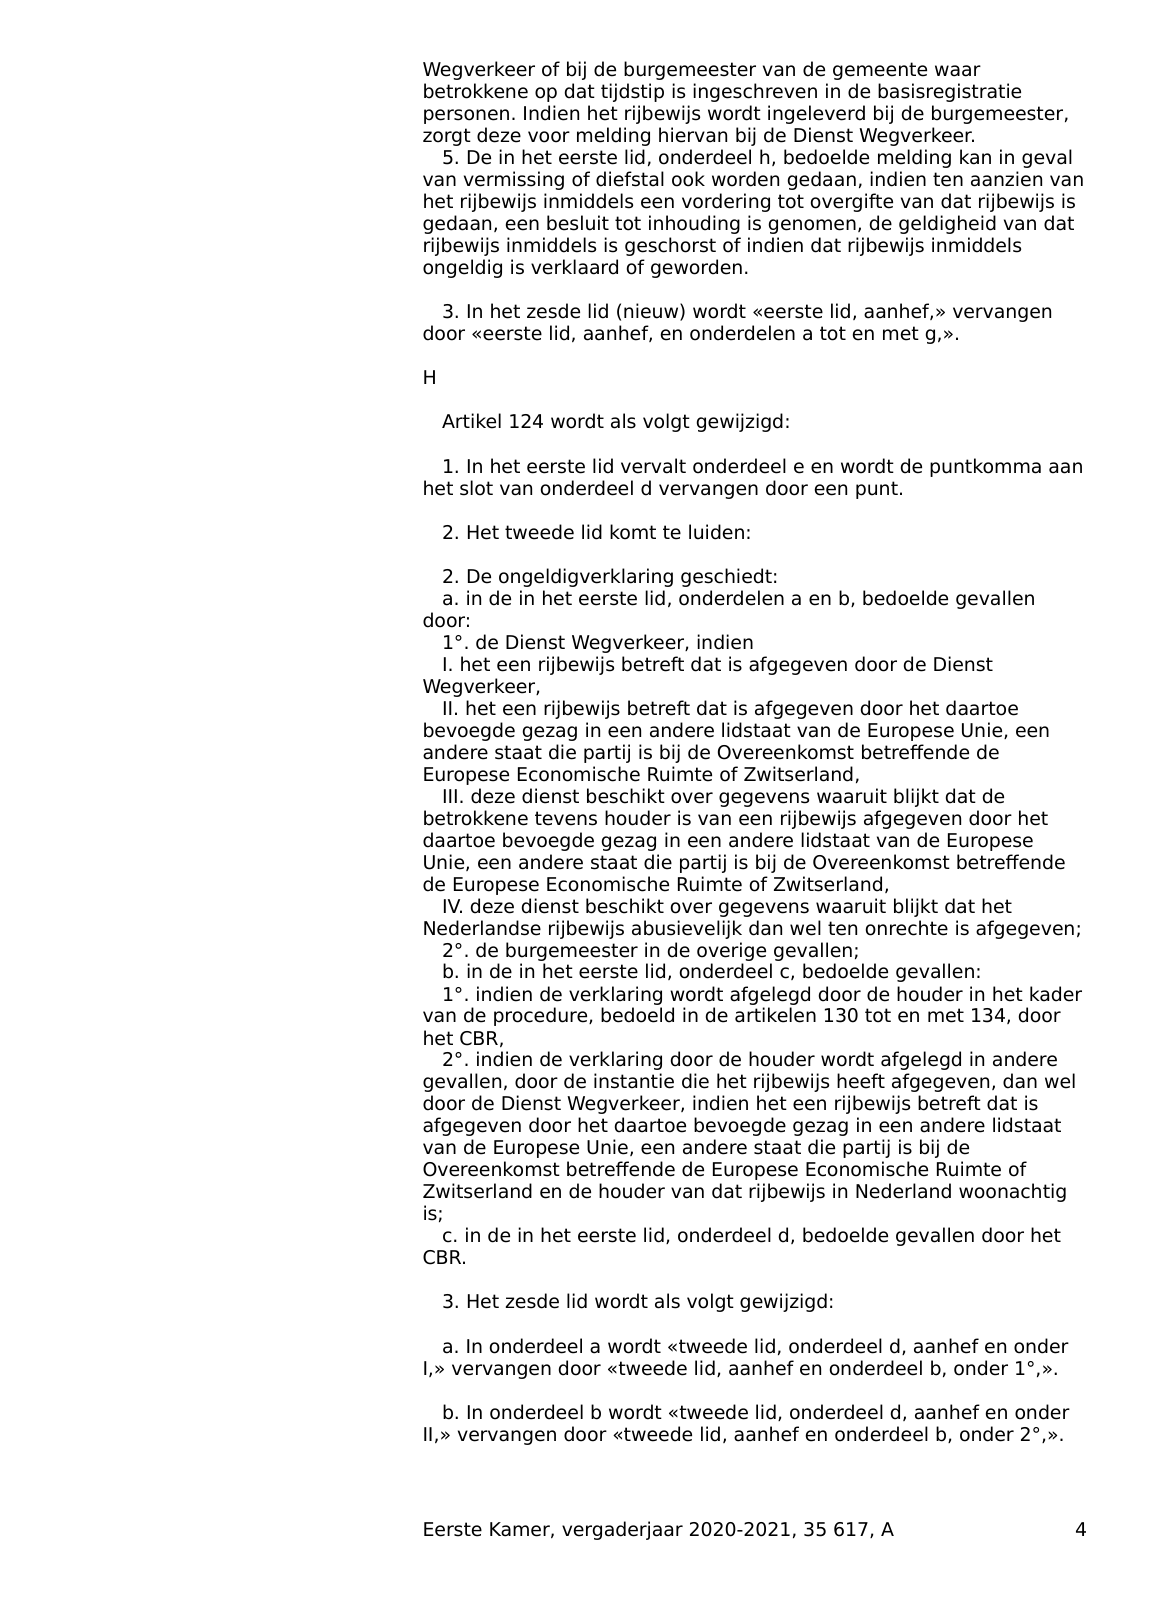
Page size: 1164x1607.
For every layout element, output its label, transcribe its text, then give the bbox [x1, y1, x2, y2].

text 3. Het zesde lid wordt als volgt gewijzigd: [422, 1291, 1087, 1313]
text a. in de in het eerste lid, onderdelen a en b, bedoelde gevallen door: [422, 588, 1087, 632]
text 2. Het tweede lid komt te luiden: [422, 522, 1087, 544]
text Wegverkeer of bij de burgemeester van de gemeente waar betrokkene op dat tijdstip is ingeschreven in de basisregistratie personen. Indien het rijbewijs wordt ingeleverd bij de burgemeester, zorgt deze voor melding hiervan bij de Dienst Wegverkeer. [422, 59, 1087, 147]
text 5. De in het eerste lid, onderdeel h, bedoelde melding kan in geval van vermissing of diefstal ook worden gedaan, indien ten aanzien van het rijbewijs inmiddels een vordering tot overgifte van dat rijbewijs is gedaan, een besluit tot inhouding is genomen, de geldigheid van dat rijbewijs inmiddels is geschorst of indien dat rijbewijs inmiddels ongeldig is verklaard of geworden. [422, 147, 1087, 279]
text I. het een rijbewijs betreft dat is afgegeven door de Dienst Wegverkeer, [422, 654, 1087, 698]
text 3. In het zesde lid (nieuw) wordt «eerste lid, aanhef,» vervangen door «eerste lid, aanhef, en onderdelen a tot en met g,». [422, 301, 1087, 345]
text c. in de in het eerste lid, onderdeel d, bedoelde gevallen door het CBR. [422, 1225, 1087, 1269]
text 1°. de Dienst Wegverkeer, indien [422, 632, 1087, 654]
text H [422, 367, 1087, 389]
text 2°. de burgemeester in de overige gevallen; [422, 939, 1087, 961]
text b. in de in het eerste lid, onderdeel c, bedoelde gevallen: [422, 961, 1087, 983]
text IV. deze dienst beschikt over gegevens waaruit blijkt dat het Nederlandse rijbewijs abusievelijk dan wel ten onrechte is afgegeven; [422, 896, 1087, 939]
text 1. In het eerste lid vervalt onderdeel e en wordt de puntkomma aan het slot van onderdeel d vervangen door een punt. [422, 456, 1087, 499]
text b. In onderdeel b wordt «tweede lid, onderdeel d, aanhef en onder II,» vervangen door «tweede lid, aanhef en onderdeel b, onder 2°,». [422, 1402, 1087, 1446]
text II. het een rijbewijs betreft dat is afgegeven door het daartoe bevoegde gezag in een andere lidstaat van de Europese Unie, een andere staat die partij is bij de Overeenkomst betreffende de Europese Economische Ruimte of Zwitserland, [422, 698, 1087, 786]
text 2. De ongeldigverklaring geschiedt: [422, 566, 1087, 588]
text III. deze dienst beschikt over gegevens waaruit blijkt dat de betrokkene tevens houder is van een rijbewijs afgegeven door het daartoe bevoegde gezag in een andere lidstaat van de Europese Unie, een andere staat die partij is bij de Overeenkomst betreffende de Europese Economische Ruimte of Zwitserland, [422, 786, 1087, 896]
text Artikel 124 wordt als volgt gewijzigd: [422, 411, 1087, 433]
text 2°. indien de verklaring door de houder wordt afgelegd in andere gevallen, door de instantie die het rijbewijs heeft afgegeven, dan wel door de Dienst Wegverkeer, indien het een rijbewijs betreft dat is afgegeven door het daartoe bevoegde gezag in een andere lidstaat van de Europese Unie, een andere staat die partij is bij de Overeenkomst betreffende de Europese Economische Ruimte of Zwitserland en de houder van dat rijbewijs in Nederland woonachtig is; [422, 1049, 1087, 1225]
text 1°. indien de verklaring wordt afgelegd door de houder in het kader van de procedure, bedoeld in de artikelen 130 tot en met 134, door het CBR, [422, 983, 1087, 1049]
text a. In onderdeel a wordt «tweede lid, onderdeel d, aanhef en onder I,» vervangen door «tweede lid, aanhef en onderdeel b, onder 1°,». [422, 1336, 1087, 1379]
